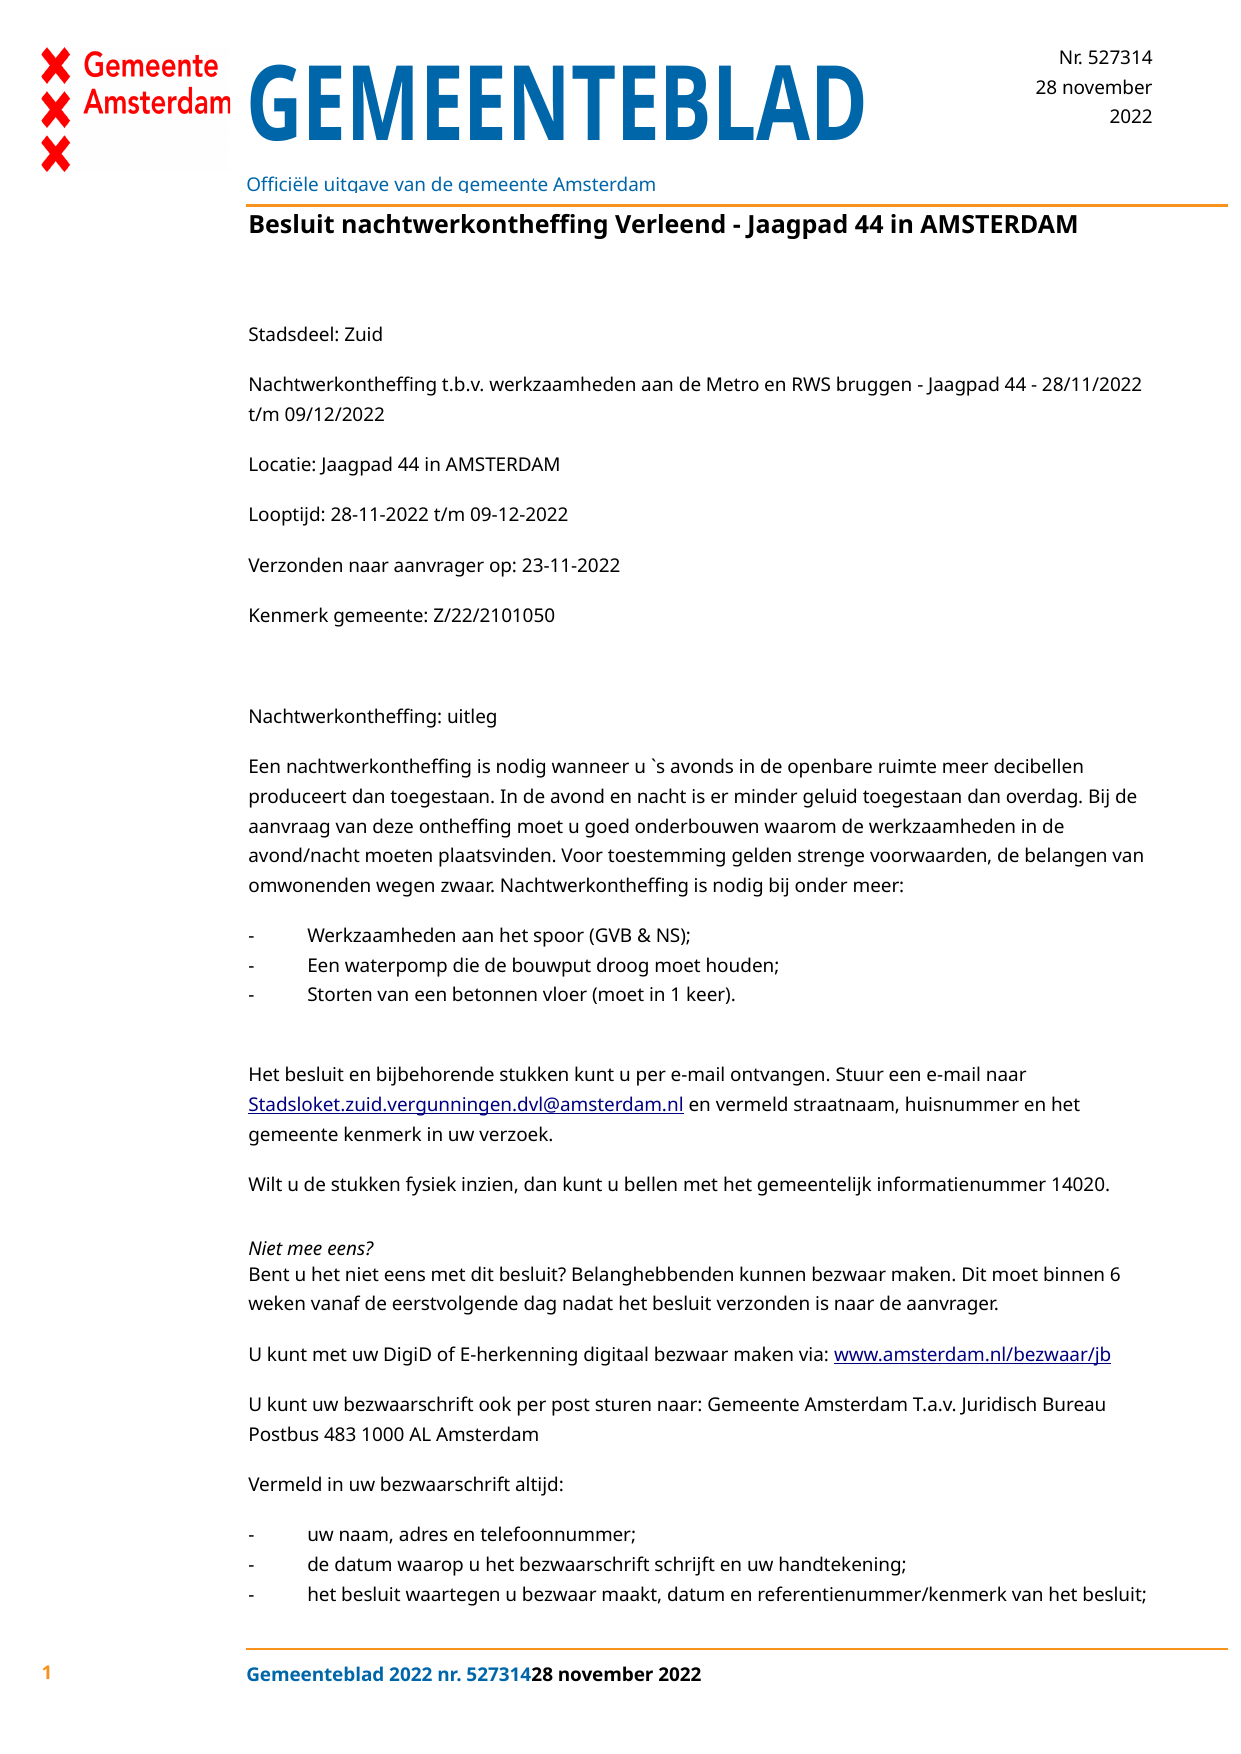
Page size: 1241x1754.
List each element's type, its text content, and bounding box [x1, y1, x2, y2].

list Een waterpomp die de bouwput droog moet houden; [248, 952, 1152, 978]
list Werkzaamheden aan het spoor (GVB & NS); [248, 922, 1152, 948]
text Nachtwerkontheffing t.b.v. werkzaamheden aan de Metro en RWS bruggen - Jaagpad 44 - 28/11/2022 t/m 09/12/2022 [248, 371, 1152, 426]
text Het besluit en bijbehorende stukken kunt u per e-mail ontvangen. Stuur een e-mail naar Stadsloket.zuid.vergunningen.dvl@amsterdam.nl en vermeld straatnaam, huisnummer en het gemeente kenmerk in uw verzoek. [248, 1062, 1152, 1146]
list de datum waarop u het bezwaarschrift schrijft en uw handtekening; [248, 1551, 1152, 1577]
text Locatie: Jaagpad 44 in AMSTERDAM [248, 451, 1152, 477]
text Kenmerk gemeente: Z/22/2101050 [248, 602, 1152, 628]
text Wilt u de stukken fysiek inzien, dan kunt u bellen met het gemeentelijk informatienummer 14020. [248, 1171, 1152, 1197]
text Bent u het niet eens met dit besluit? Belanghebbenden kunnen bezwaar maken. Dit moet binnen 6 weken vanaf de eerstvolgende dag nadat het besluit verzonden is naar de aanvrager. [248, 1261, 1152, 1316]
list uw naam, adres en telefoonnummer; [248, 1522, 1152, 1547]
text Besluit nachtwerkontheffing Verleend - Jaagpad 44 in AMSTERDAM [248, 207, 1152, 241]
list Storten van een betonnen vloer (moet in 1 keer). [248, 982, 1152, 1007]
text Looptijd: 28-11-2022 t/m 09-12-2022 [248, 502, 1152, 527]
text Een nachtwerkontheffing is nodig wanneer u `s avonds in de openbare ruimte meer decibellen produceert dan toegestaan. In de avond en nacht is er minder geluid toegestaan dan overdag. Bij de aanvraag van deze ontheffing moet u goed onderbouwen waarom de werkzaamheden in de avond/nacht moeten plaatsvinden. Voor toestemming gelden strenge voorwaarden, de belangen van omwonenden wegen zwaar. Nachtwerkontheffing is nodig bij onder meer: [248, 754, 1152, 898]
list het besluit waartegen u bezwaar maakt, datum en referentienummer/kenmerk van het besluit; [248, 1581, 1152, 1607]
text Niet mee eens? [248, 1235, 1152, 1261]
picture [41, 47, 231, 172]
text U kunt met uw DigiD of E-herkenning digitaal bezwaar maken via: www.amsterdam.nl/bezwaar/jb [248, 1341, 1152, 1367]
text Nachtwerkontheffing: uitleg [248, 703, 1152, 729]
text Stadsdeel: Zuid [248, 321, 1152, 346]
text Vermeld in uw bezwaarschrift altijd: [248, 1471, 1152, 1497]
text U kunt uw bezwaarschrift ook per post sturen naar: Gemeente Amsterdam T.a.v. Juridisch Bureau Postbus 483 1000 AL Amsterdam [248, 1391, 1152, 1447]
text Verzonden naar aanvrager op: 23-11-2022 [248, 552, 1152, 578]
